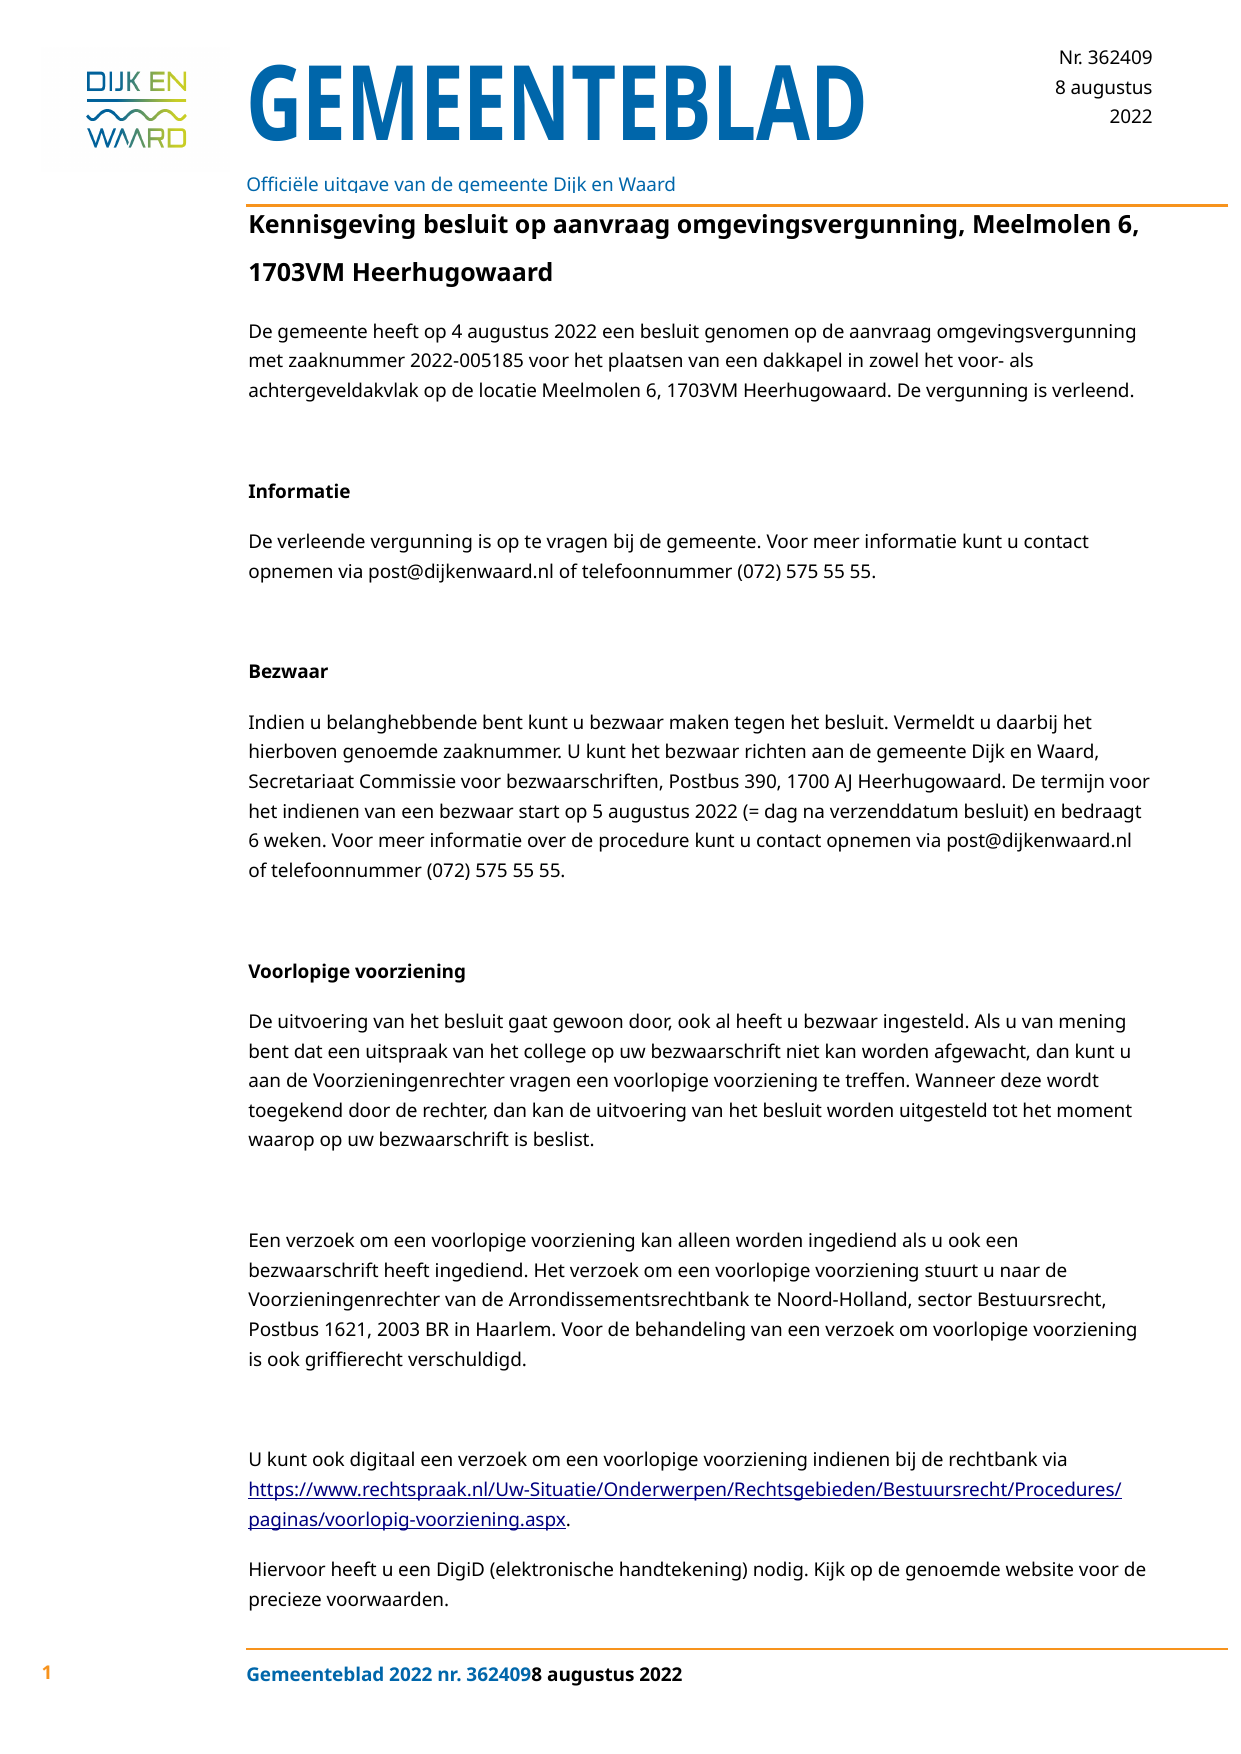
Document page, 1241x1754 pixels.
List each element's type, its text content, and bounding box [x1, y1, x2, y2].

text Informatie [248, 478, 1152, 504]
text De uitvoering van het besluit gaat gewoon door, ook al heeft u bezwaar ingesteld. Als u van mening bent dat een uitspraak van het college op uw bezwaarschrift niet kan worden afgewacht, dan kunt u aan de Voorzieningenrechter vragen een voorlopige voorziening te treffen. Wanneer deze wordt toegekend door de rechter, dan kan de uitvoering van het besluit worden uitgesteld tot het moment waarop op uw bezwaarschrift is beslist. [248, 1008, 1152, 1152]
text Voorlopige voorziening [248, 958, 1152, 984]
text Hiervoor heeft u een DigiD (elektronische handtekening) nodig. Kijk op de genoemde website voor de precieze voorwaarden. [248, 1556, 1152, 1612]
picture [41, 47, 231, 172]
text Een verzoek om een voorlopige voorziening kan alleen worden ingediend als u ook een bezwaarschrift heeft ingediend. Het verzoek om een voorlopige voorziening stuurt u naar de Voorzieningenrechter van de Arrondissementsrechtbank te Noord-Holland, sector Bestuursrecht, Postbus 1621, 2003 BR in Haarlem. Voor de behandeling van een verzoek om voorlopige voorziening is ook griffierecht verschuldigd. [248, 1227, 1152, 1372]
text U kunt ook digitaal een verzoek om een voorlopige voorziening indienen bij de rechtbank via https://www.rechtspraak.nl/Uw-Situatie/Onderwerpen/Rechtsgebieden/Bestuursrecht/Procedures/paginas/voorlopig-voorziening.aspx. [248, 1447, 1152, 1532]
text Indien u belanghebbende bent kunt u bezwaar maken tegen het besluit. Vermeldt u daarbij het hierboven genoemde zaaknummer. U kunt het bezwaar richten aan de gemeente Dijk en Waard, Secretariaat Commissie voor bezwaarschriften, Postbus 390, 1700 AJ Heerhugowaard. De termijn voor het indienen van een bezwaar start op 5 augustus 2022 (= dag na verzenddatum besluit) en bedraagt 6 weken. Voor meer informatie over de procedure kunt u contact opnemen via post@dijkenwaard.nl of telefoonnummer (072) 575 55 55. [248, 709, 1152, 883]
text Bezwaar [248, 659, 1152, 684]
text De gemeente heeft op 4 augustus 2022 een besluit genomen op de aanvraag omgevingsvergunning met zaaknummer 2022-005185 voor het plaatsen van een dakkapel in zowel het voor- als achtergeveldakvlak op de locatie Meelmolen 6, 1703VM Heerhugowaard. De vergunning is verleend. [248, 318, 1152, 403]
text Kennisgeving besluit op aanvraag omgevingsvergunning, Meelmolen 6, 1703VM Heerhugowaard [248, 207, 1152, 288]
text De verleende vergunning is op te vragen bij de gemeente. Voor meer informatie kunt u contact opnemen via post@dijkenwaard.nl of telefoonnummer (072) 575 55 55. [248, 528, 1152, 584]
